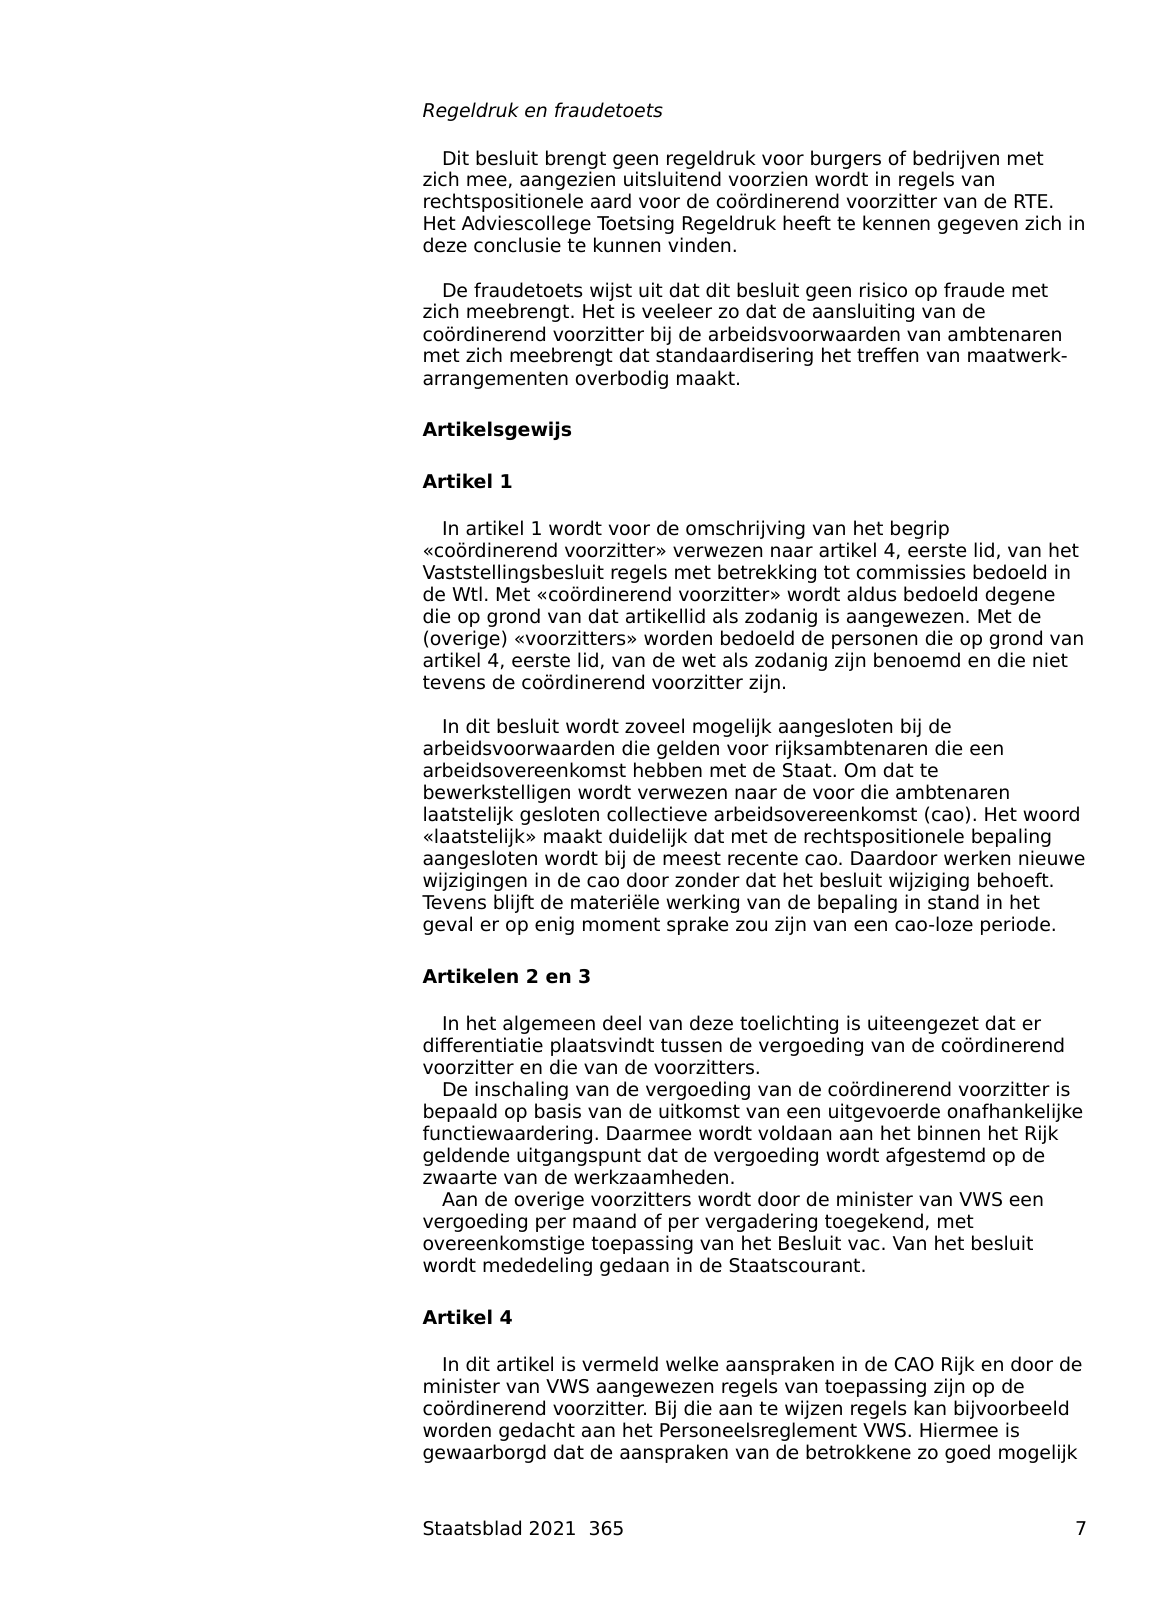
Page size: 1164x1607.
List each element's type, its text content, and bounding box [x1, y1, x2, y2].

text In het algemeen deel van deze toelichting is uiteengezet dat er differentiatie plaatsvindt tussen de vergoeding van de coördinerend voorzitter en die van de voorzitters. [422, 1013, 1087, 1079]
subtitle Artikelsgewijs [422, 419, 1087, 441]
subtitle Artikelen 2 en 3 [422, 966, 1087, 988]
text De fraudetoets wijst uit dat dit besluit geen risico op fraude met zich meebrengt. Het is veeleer zo dat de aansluiting van de coördinerend voorzitter bij de arbeidsvoorwaarden van ambtenaren met zich meebrengt dat standaardisering het treffen van maatwerk-arrangementen overbodig maakt. [422, 279, 1087, 389]
subtitle Regeldruk en fraudetoets [422, 100, 1087, 122]
text In dit artikel is vermeld welke aanspraken in de CAO Rijk en door de minister van VWS aangewezen regels van toepassing zijn op de coördinerend voorzitter. Bij die aan te wijzen regels kan bijvoorbeeld worden gedacht aan het Personeelsreglement VWS. Hiermee is gewaarborgd dat de aanspraken van de betrokkene zo goed mogelijk [422, 1354, 1087, 1464]
subtitle Artikel 4 [422, 1307, 1087, 1329]
text In artikel 1 wordt voor de omschrijving van het begrip «coördinerend voorzitter» verwezen naar artikel 4, eerste lid, van het Vaststellingsbesluit regels met betrekking tot commissies bedoeld in de Wtl. Met «coördinerend voorzitter» wordt aldus bedoeld degene die op grond van dat artikellid als zodanig is aangewezen. Met de (overige) «voorzitters» worden bedoeld de personen die op grond van artikel 4, eerste lid, van de wet als zodanig zijn benoemd en die niet tevens de coördinerend voorzitter zijn. [422, 518, 1087, 694]
text Aan de overige voorzitters wordt door de minister van VWS een vergoeding per maand of per vergadering toegekend, met overeenkomstige toepassing van het Besluit vac. Van het besluit wordt mededeling gedaan in de Staatscourant. [422, 1189, 1087, 1277]
text In dit besluit wordt zoveel mogelijk aangesloten bij de arbeidsvoorwaarden die gelden voor rijksambtenaren die een arbeidsovereenkomst hebben met de Staat. Om dat te bewerkstelligen wordt verwezen naar de voor die ambtenaren laatstelijk gesloten collectieve arbeidsovereenkomst (cao). Het woord «laatstelijk» maakt duidelijk dat met de rechtspositionele bepaling aangesloten wordt bij de meest recente cao. Daardoor werken nieuwe wijzigingen in de cao door zonder dat het besluit wijziging behoeft. Tevens blijft de materiële werking van de bepaling in stand in het geval er op enig moment sprake zou zijn van een cao-loze periode. [422, 716, 1087, 936]
text Dit besluit brengt geen regeldruk voor burgers of bedrijven met zich mee, aangezien uitsluitend voorzien wordt in regels van rechtspositionele aard voor de coördinerend voorzitter van de RTE. Het Adviescollege Toetsing Regeldruk heeft te kennen gegeven zich in deze conclusie te kunnen vinden. [422, 147, 1087, 257]
subtitle Artikel 1 [422, 471, 1087, 493]
text De inschaling van de vergoeding van de coördinerend voorzitter is bepaald op basis van de uitkomst van een uitgevoerde onafhankelijke functiewaardering. Daarmee wordt voldaan aan het binnen het Rijk geldende uitgangspunt dat de vergoeding wordt afgestemd op de zwaarte van de werkzaamheden. [422, 1079, 1087, 1189]
